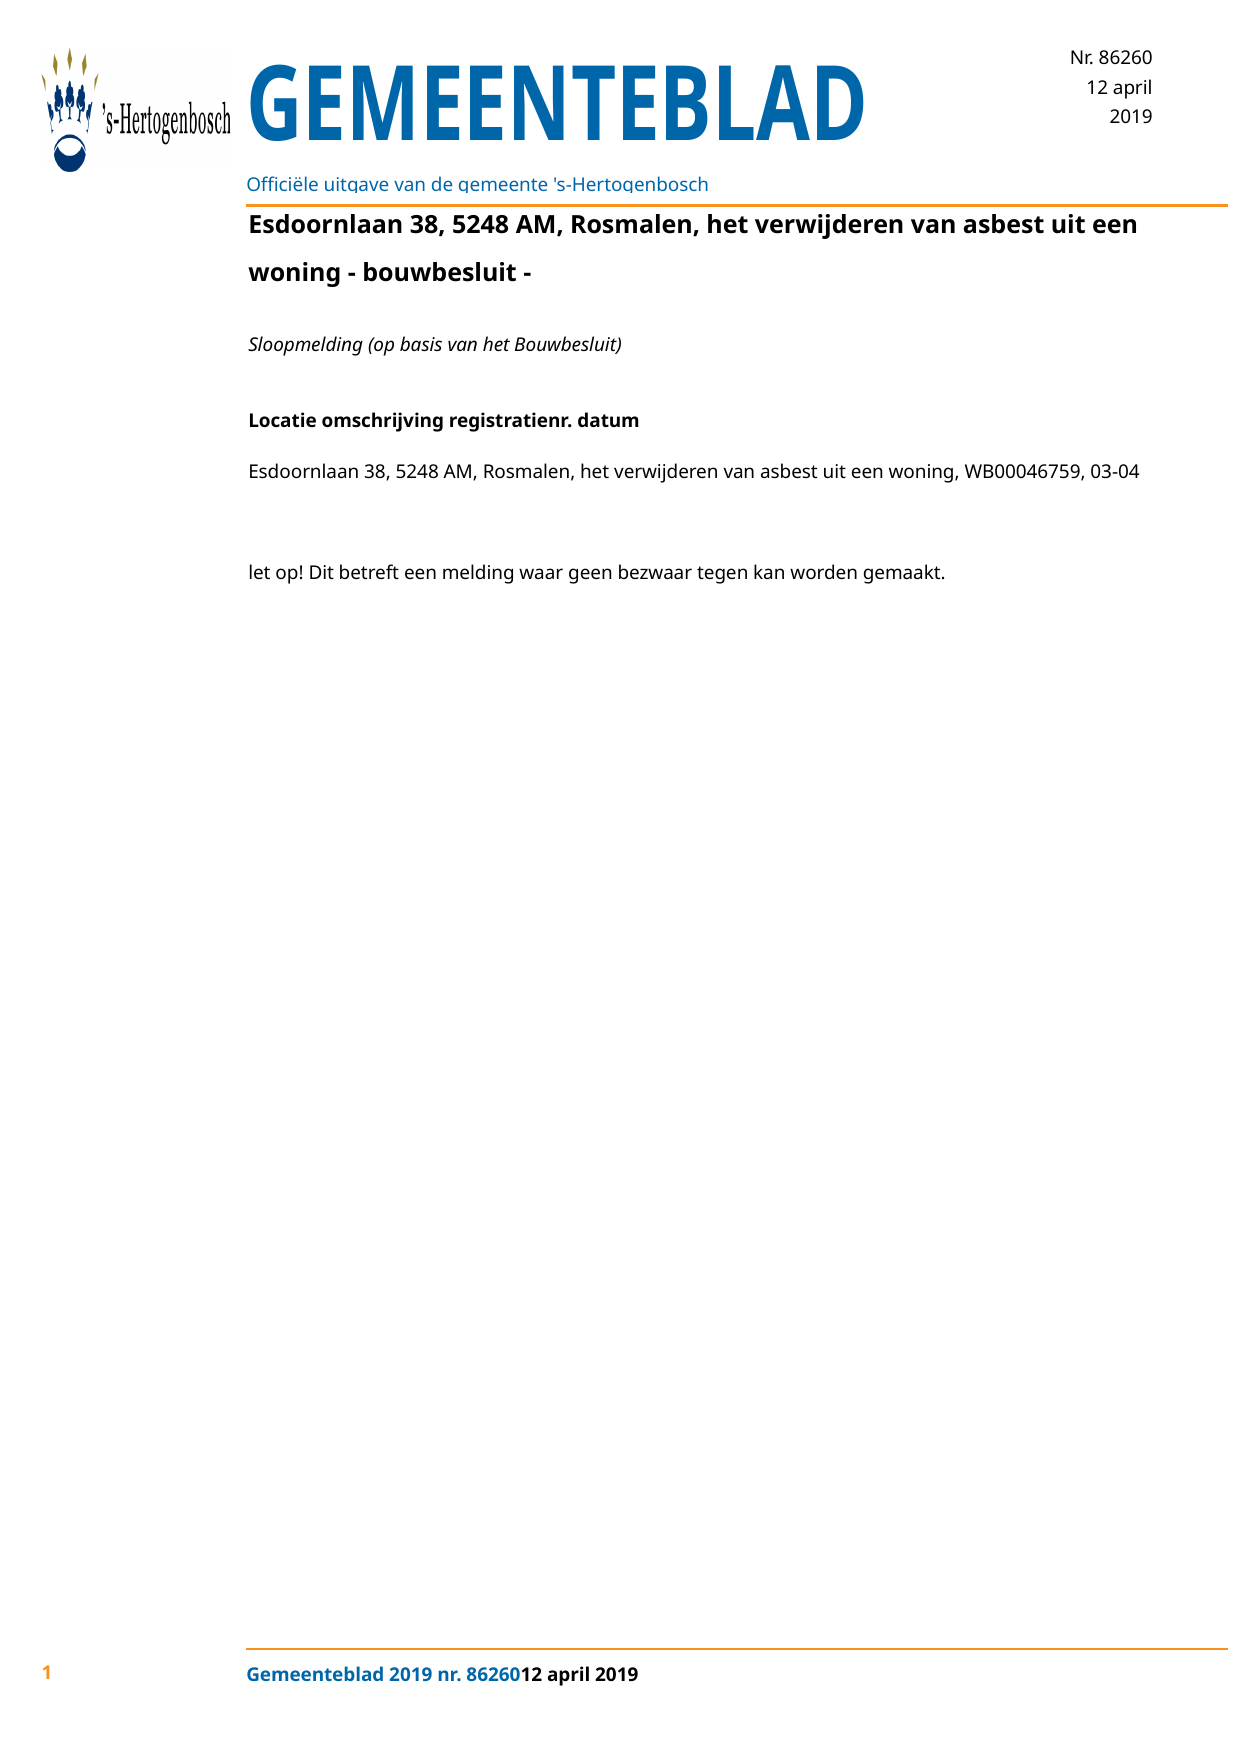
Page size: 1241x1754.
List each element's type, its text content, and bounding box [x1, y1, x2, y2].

picture [41, 47, 231, 172]
text Locatie omschrijving registratienr. datum [248, 408, 1152, 433]
text Esdoornlaan 38, 5248 AM, Rosmalen, het verwijderen van asbest uit een woning, WB00046759, 03-04 [248, 458, 1152, 484]
text Sloopmelding (op basis van het Bouwbesluit) [248, 331, 1152, 357]
text let op! Dit betreft een melding waar geen bezwaar tegen kan worden gemaakt. [248, 559, 1152, 584]
text Esdoornlaan 38, 5248 AM, Rosmalen, het verwijderen van asbest uit een woning - bouwbesluit - [248, 207, 1152, 288]
